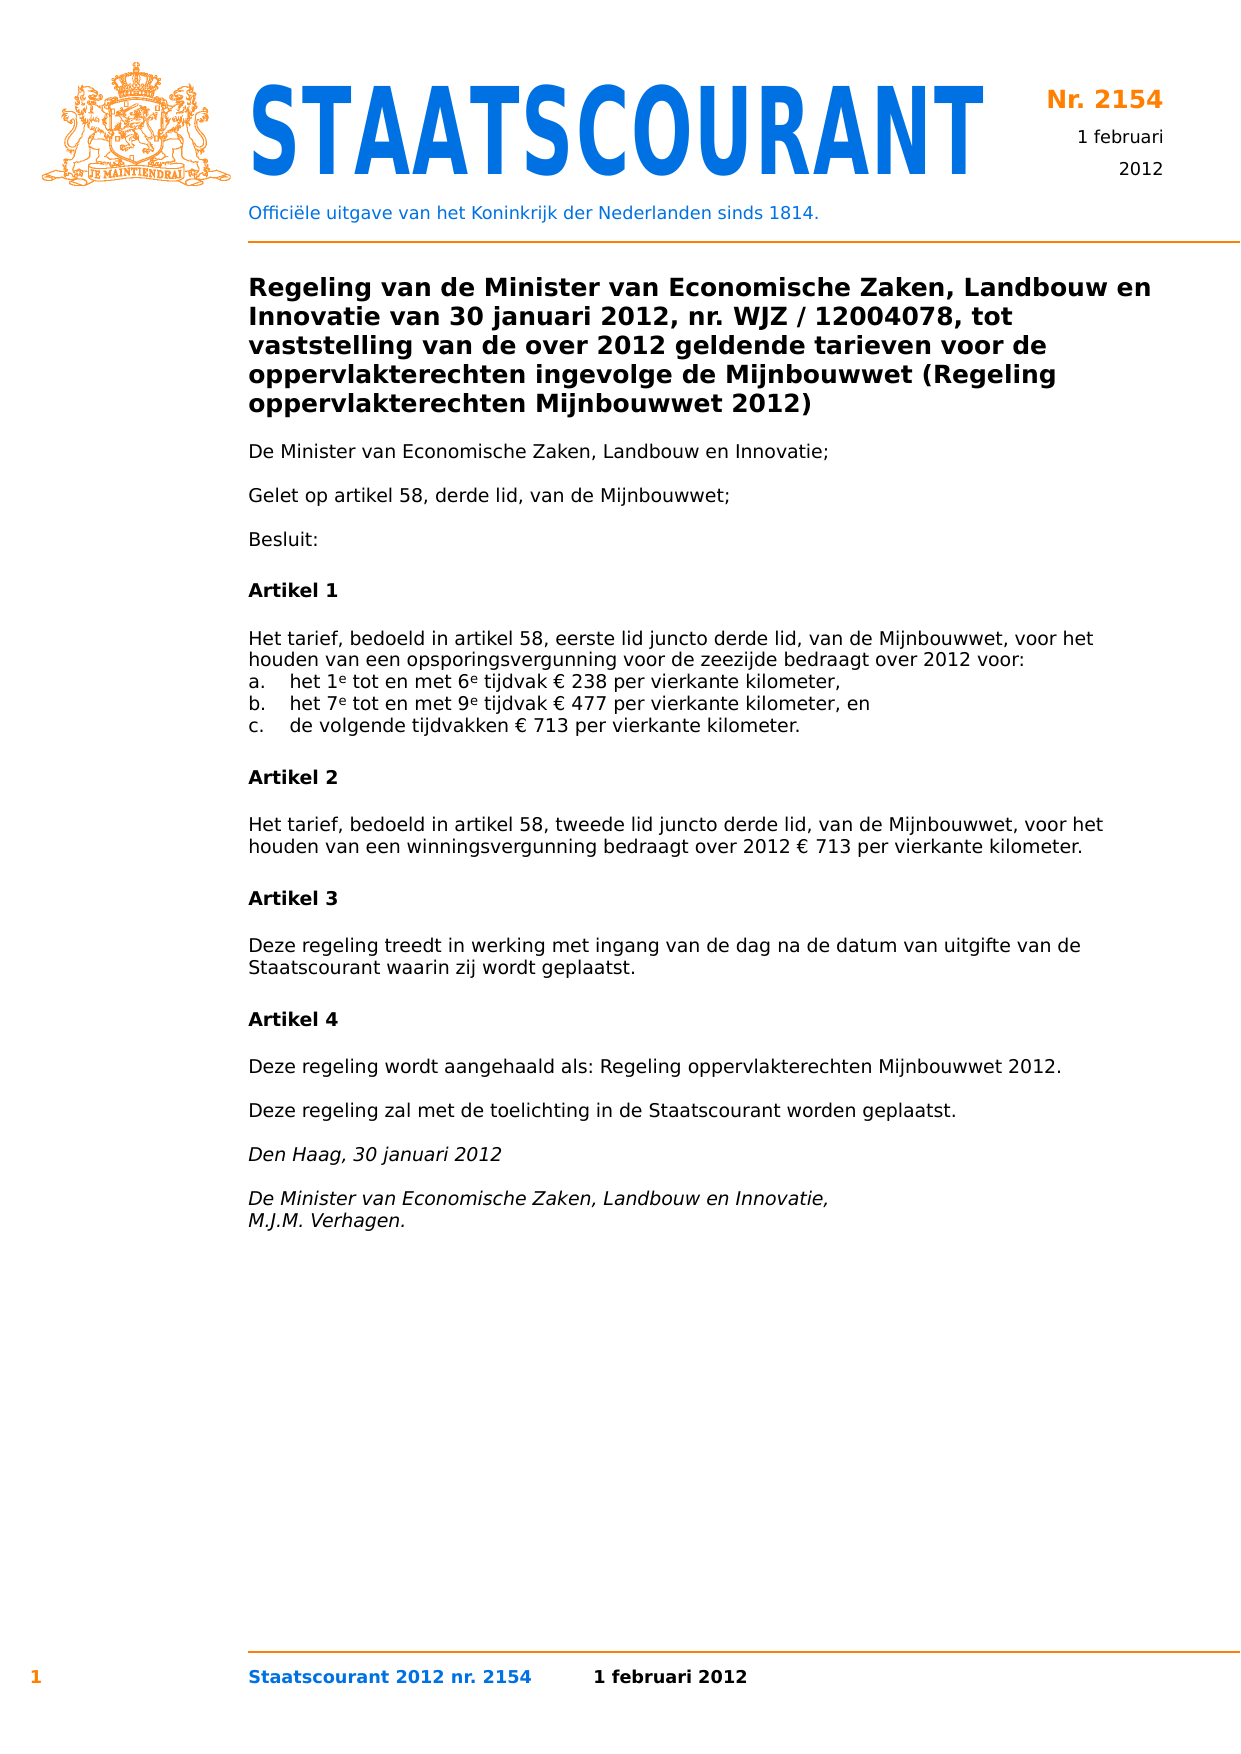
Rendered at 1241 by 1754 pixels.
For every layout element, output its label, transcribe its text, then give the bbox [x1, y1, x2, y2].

text a. het 1e tot en met 6e tijdvak € 238 per vierkante kilometer, [248, 671, 1163, 693]
text De Minister van Economische Zaken, Landbouw en Innovatie, M.J.M. Verhagen. [248, 1188, 1163, 1232]
table_cell 1 februari [998, 121, 1240, 153]
text Het tarief, bedoeld in artikel 58, eerste lid juncto derde lid, van de Mijnbouwwet, voor het houden van een opsporingsvergunning voor de zeezijde bedraagt over 2012 voor: [248, 627, 1163, 671]
table_header STAATSCOURANT [248, 62, 998, 203]
text b. het 7e tot en met 9e tijdvak € 477 per vierkante kilometer, en [248, 693, 1163, 715]
table_cell 2012 [998, 153, 1240, 203]
subtitle Artikel 4 [248, 1009, 1163, 1031]
text Den Haag, 30 januari 2012 [248, 1144, 1163, 1166]
text c. de volgende tijdvakken € 713 per vierkante kilometer. [248, 715, 1163, 737]
text Het tarief, bedoeld in artikel 58, tweede lid juncto derde lid, van de Mijnbouwwet, voor het houden van een winningsvergunning bedraagt over 2012 € 713 per vierkante kilometer. [248, 814, 1163, 858]
table_cell Officiële uitgave van het Koninkrijk der Nederlanden sinds 1814. [248, 203, 1240, 241]
picture [41, 62, 231, 186]
text Besluit: [248, 528, 1163, 550]
subtitle Artikel 3 [248, 888, 1163, 910]
text De Minister van Economische Zaken, Landbouw en Innovatie; [248, 441, 1163, 463]
subtitle Regeling van de Minister van Economische Zaken, Landbouw en Innovatie van 30 januari 2012, nr. WJZ / 12004078, tot vaststelling van de over 2012 geldende tarieven voor de oppervlakterechten ingevolge de Mijnbouwwet (Regeling oppervlakterechten Mijnbouwwet 2012) [248, 273, 1163, 419]
table_header [25, 62, 248, 241]
text Deze regeling wordt aangehaald als: Regeling oppervlakterechten Mijnbouwwet 2012. [248, 1056, 1163, 1078]
table_header Nr. 2154 [998, 62, 1240, 121]
subtitle Artikel 2 [248, 767, 1163, 789]
subtitle Artikel 1 [248, 580, 1163, 602]
text Deze regeling treedt in werking met ingang van de dag na de datum van uitgifte van de Staatscourant waarin zij wordt geplaatst. [248, 935, 1163, 979]
text Deze regeling zal met de toelichting in de Staatscourant worden geplaatst. [248, 1100, 1163, 1122]
text Gelet op artikel 58, derde lid, van de Mijnbouwwet; [248, 484, 1163, 507]
